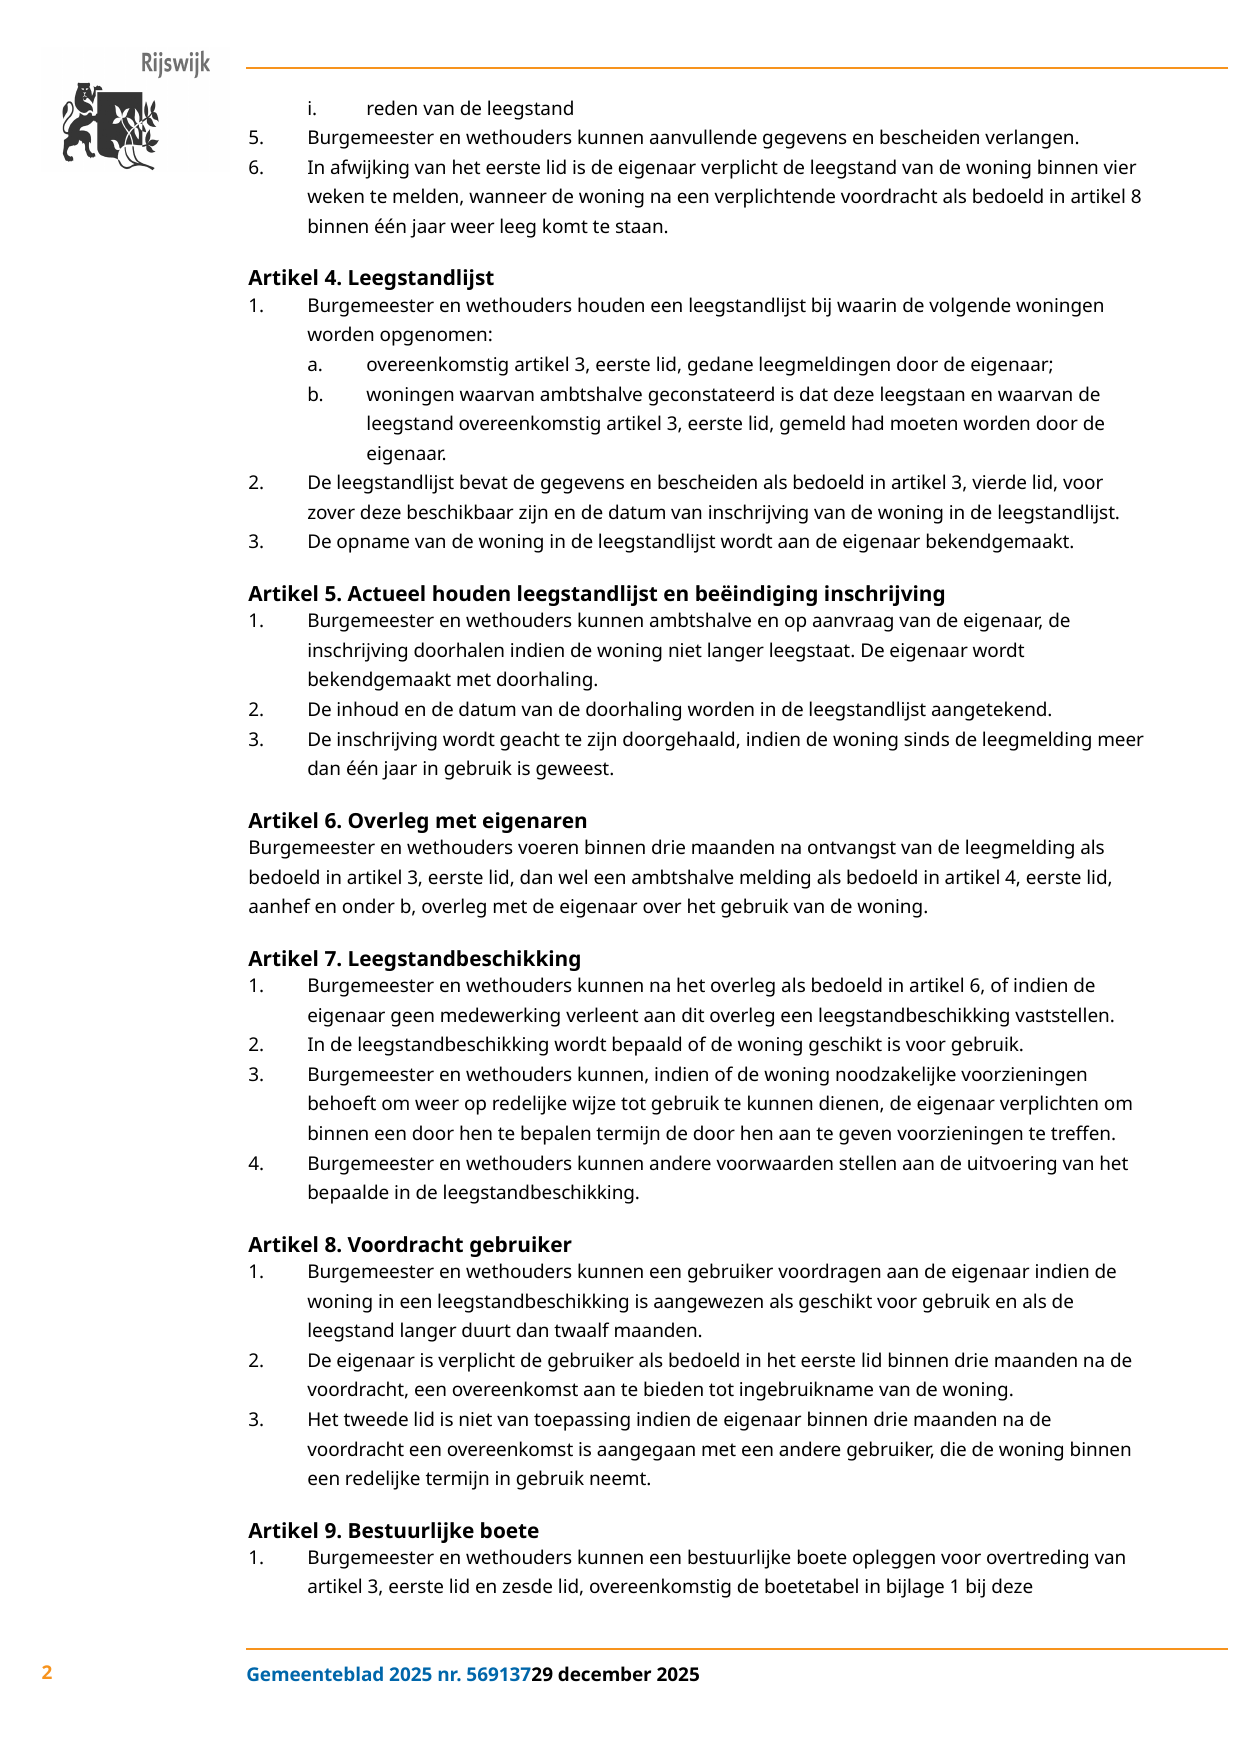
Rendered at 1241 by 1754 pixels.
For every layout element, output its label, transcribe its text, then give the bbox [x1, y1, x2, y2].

list Burgemeester en wethouders kunnen na het overleg als bedoeld in artikel 6, of indien de eigenaar geen medewerking verleent aan dit overleg een leegstandbeschikking vaststellen. [248, 972, 1152, 1028]
list Burgemeester en wethouders kunnen, indien of de woning noodzakelijke voorzieningen behoeft om weer op redelijke wijze tot gebruik te kunnen dienen, de eigenaar verplichten om binnen een door hen te bepalen termijn de door hen aan te geven voorzieningen te treffen. [248, 1061, 1152, 1146]
list De inschrijving wordt geacht te zijn doorgehaald, indien de woning sinds de leegmelding meer dan één jaar in gebruik is geweest. [248, 726, 1152, 781]
picture [41, 47, 231, 172]
text Artikel 4. Leegstandlijst [248, 263, 1152, 292]
list In de leegstandbeschikking wordt bepaald of de woning geschikt is voor gebruik. [248, 1031, 1152, 1057]
list De opname van de woning in de leegstandlijst wordt aan de eigenaar bekendgemaakt. [248, 529, 1152, 554]
list woningen waarvan ambtshalve geconstateerd is dat deze leegstaan en waarvan de leegstand overeenkomstig artikel 3, eerste lid, gemeld had moeten worden door de eigenaar. [307, 381, 1152, 466]
text Artikel 8. Voordracht gebruiker [248, 1230, 1152, 1258]
list reden van de leegstand [307, 95, 1152, 121]
list Burgemeester en wethouders houden een leegstandlijst bij waarin de volgende woningen worden opgenomen: [248, 292, 1152, 347]
list Burgemeester en wethouders kunnen andere voorwaarden stellen aan de uitvoering van het bepaalde in de leegstandbeschikking. [248, 1150, 1152, 1205]
list Burgemeester en wethouders kunnen een bestuurlijke boete opleggen voor overtreding van artikel 3, eerste lid en zesde lid, overeenkomstig de boetetabel in bijlage 1 bij deze [248, 1544, 1152, 1599]
text Artikel 9. Bestuurlijke boete [248, 1516, 1152, 1544]
list In afwijking van het eerste lid is de eigenaar verplicht de leegstand van de woning binnen vier weken te melden, wanneer de woning na een verplichtende voordracht als bedoeld in artikel 8 binnen één jaar weer leeg komt te staan. [248, 154, 1152, 239]
list overeenkomstig artikel 3, eerste lid, gedane leegmeldingen door de eigenaar; [307, 351, 1152, 377]
list De leegstandlijst bevat de gegevens en bescheiden als bedoeld in artikel 3, vierde lid, voor zover deze beschikbaar zijn en de datum van inschrijving van de woning in de leegstandlijst. [248, 469, 1152, 525]
list De inhoud en de datum van de doorhaling worden in de leegstandlijst aangetekend. [248, 696, 1152, 722]
list Burgemeester en wethouders kunnen een gebruiker voordragen aan de eigenaar indien de woning in een leegstandbeschikking is aangewezen als geschikt voor gebruik en als de leegstand langer duurt dan twaalf maanden. [248, 1258, 1152, 1343]
list Het tweede lid is niet van toepassing indien de eigenaar binnen drie maanden na de voordracht een overeenkomst is aangegaan met een andere gebruiker, die de woning binnen een redelijke termijn in gebruik neemt. [248, 1406, 1152, 1491]
text Burgemeester en wethouders voeren binnen drie maanden na ontvangst van de leegmelding als bedoeld in artikel 3, eerste lid, dan wel een ambtshalve melding als bedoeld in artikel 4, eerste lid, aanhef en onder b, overleg met de eigenaar over het gebruik van de woning. [248, 834, 1152, 919]
text Artikel 7. Leegstandbeschikking [248, 944, 1152, 972]
text Artikel 5. Actueel houden leegstandlijst en beëindiging inschrijving [248, 579, 1152, 607]
list Burgemeester en wethouders kunnen aanvullende gegevens en bescheiden verlangen. [248, 124, 1152, 150]
text Artikel 6. Overleg met eigenaren [248, 806, 1152, 834]
list Burgemeester en wethouders kunnen ambtshalve en op aanvraag van de eigenaar, de inschrijving doorhalen indien de woning niet langer leegstaat. De eigenaar wordt bekendgemaakt met doorhaling. [248, 607, 1152, 692]
list De eigenaar is verplicht de gebruiker als bedoeld in het eerste lid binnen drie maanden na de voordracht, een overeenkomst aan te bieden tot ingebruikname van de woning. [248, 1347, 1152, 1402]
